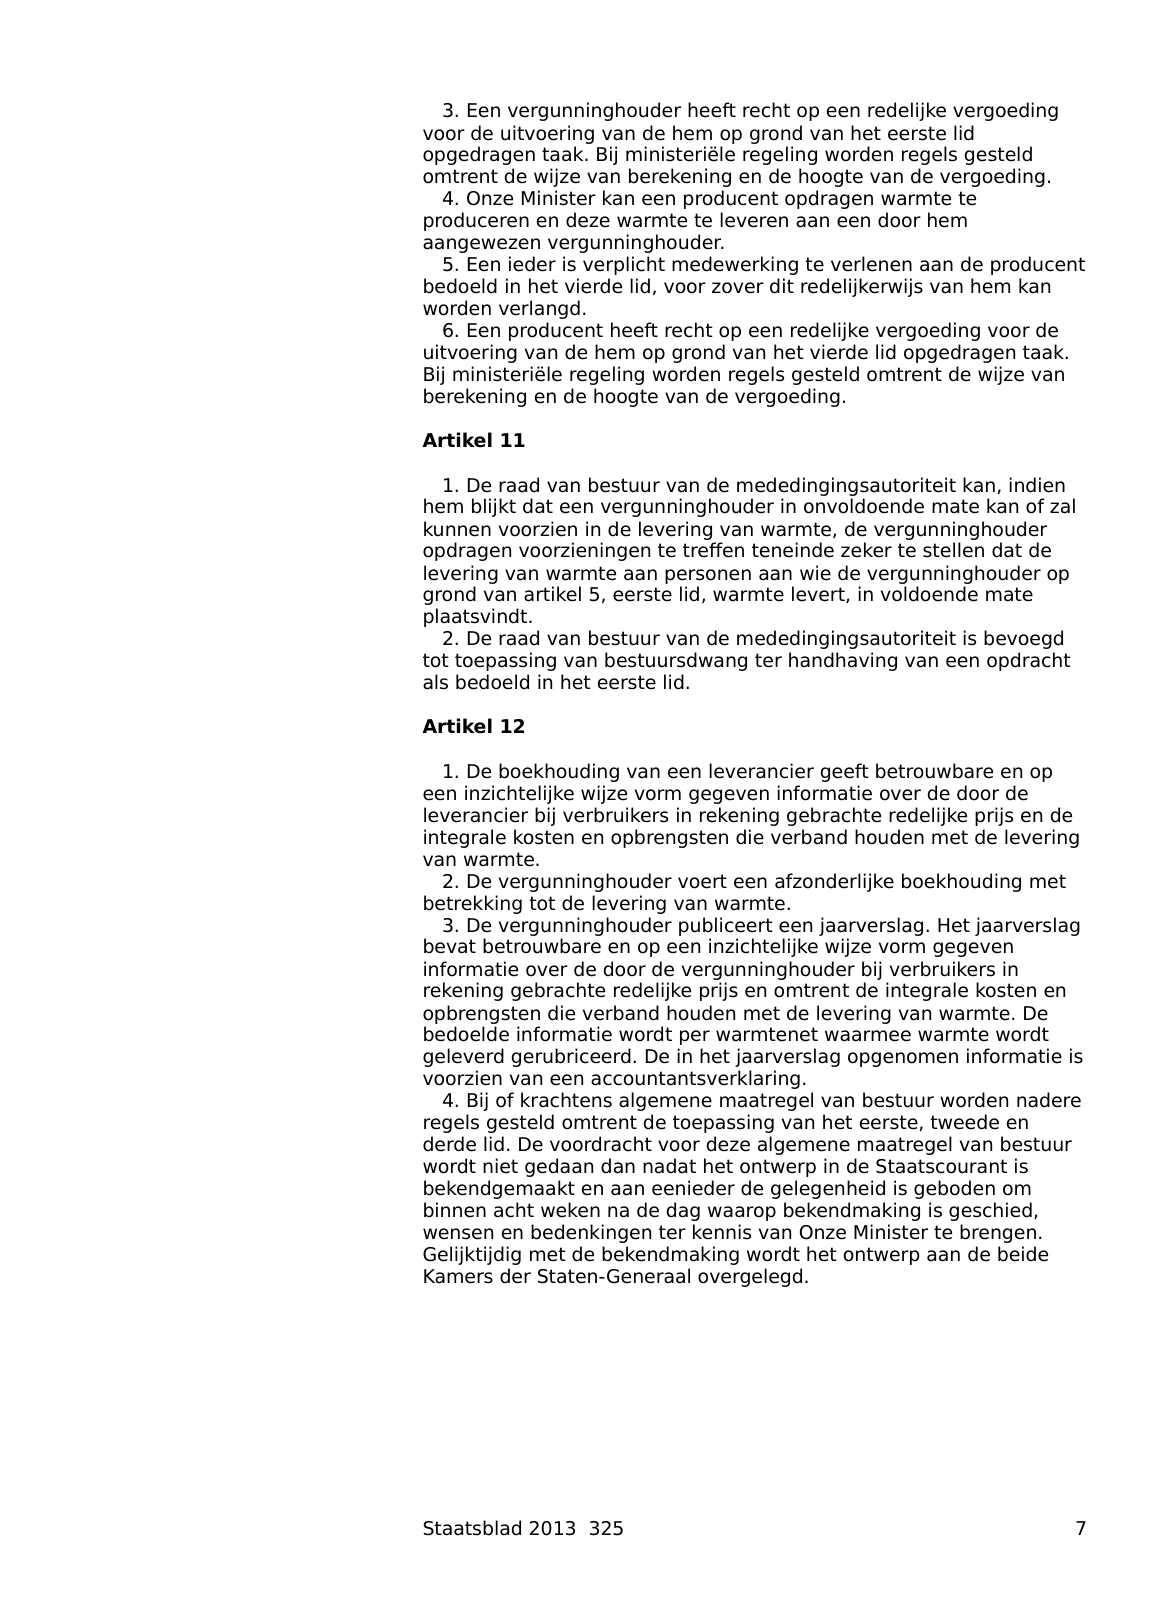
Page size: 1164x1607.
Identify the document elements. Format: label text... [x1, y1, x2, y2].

subtitle Artikel 11 [422, 430, 1087, 452]
text 3. Een vergunninghouder heeft recht op een redelijke vergoeding voor de uitvoering van de hem op grond van het eerste lid opgedragen taak. Bij ministeriële regeling worden regels gesteld omtrent de wijze van berekening en de hoogte van de vergoeding. [422, 100, 1087, 188]
text 4. Bij of krachtens algemene maatregel van bestuur worden nadere regels gesteld omtrent de toepassing van het eerste, tweede en derde lid. De voordracht voor deze algemene maatregel van bestuur wordt niet gedaan dan nadat het ontwerp in de Staatscourant is bekendgemaakt en aan eenieder de gelegenheid is geboden om binnen acht weken na de dag waarop bekendmaking is geschied, wensen en bedenkingen ter kennis van Onze Minister te brengen. Gelijktijdig met de bekendmaking wordt het ontwerp aan de beide Kamers der Staten-Generaal overgelegd. [422, 1090, 1087, 1288]
subtitle Artikel 12 [422, 716, 1087, 738]
text 2. De raad van bestuur van de mededingingsautoriteit is bevoegd tot toepassing van bestuursdwang ter handhaving van een opdracht als bedoeld in het eerste lid. [422, 628, 1087, 694]
text 3. De vergunninghouder publiceert een jaarverslag. Het jaarverslag bevat betrouwbare en op een inzichtelijke wijze vorm gegeven informatie over de door de vergunninghouder bij verbruikers in rekening gebrachte redelijke prijs en omtrent de integrale kosten en opbrengsten die verband houden met de levering van warmte. De bedoelde informatie wordt per warmtenet waarmee warmte wordt geleverd gerubriceerd. De in het jaarverslag opgenomen informatie is voorzien van een accountantsverklaring. [422, 914, 1087, 1090]
text 1. De raad van bestuur van de mededingingsautoriteit kan, indien hem blijkt dat een vergunninghouder in onvoldoende mate kan of zal kunnen voorzien in de levering van warmte, de vergunninghouder opdragen voorzieningen te treffen teneinde zeker te stellen dat de levering van warmte aan personen aan wie de vergunninghouder op grond van artikel 5, eerste lid, warmte levert, in voldoende mate plaatsvindt. [422, 474, 1087, 628]
text 5. Een ieder is verplicht medewerking te verlenen aan de producent bedoeld in het vierde lid, voor zover dit redelijkerwijs van hem kan worden verlangd. [422, 254, 1087, 320]
text 2. De vergunninghouder voert een afzonderlijke boekhouding met betrekking tot de levering van warmte. [422, 871, 1087, 914]
text 1. De boekhouding van een leverancier geeft betrouwbare en op een inzichtelijke wijze vorm gegeven informatie over de door de leverancier bij verbruikers in rekening gebrachte redelijke prijs en de integrale kosten en opbrengsten die verband houden met de levering van warmte. [422, 761, 1087, 871]
text 6. Een producent heeft recht op een redelijke vergoeding voor de uitvoering van de hem op grond van het vierde lid opgedragen taak. Bij ministeriële regeling worden regels gesteld omtrent de wijze van berekening en de hoogte van de vergoeding. [422, 320, 1087, 408]
text 4. Onze Minister kan een producent opdragen warmte te produceren en deze warmte te leveren aan een door hem aangewezen vergunninghouder. [422, 188, 1087, 254]
